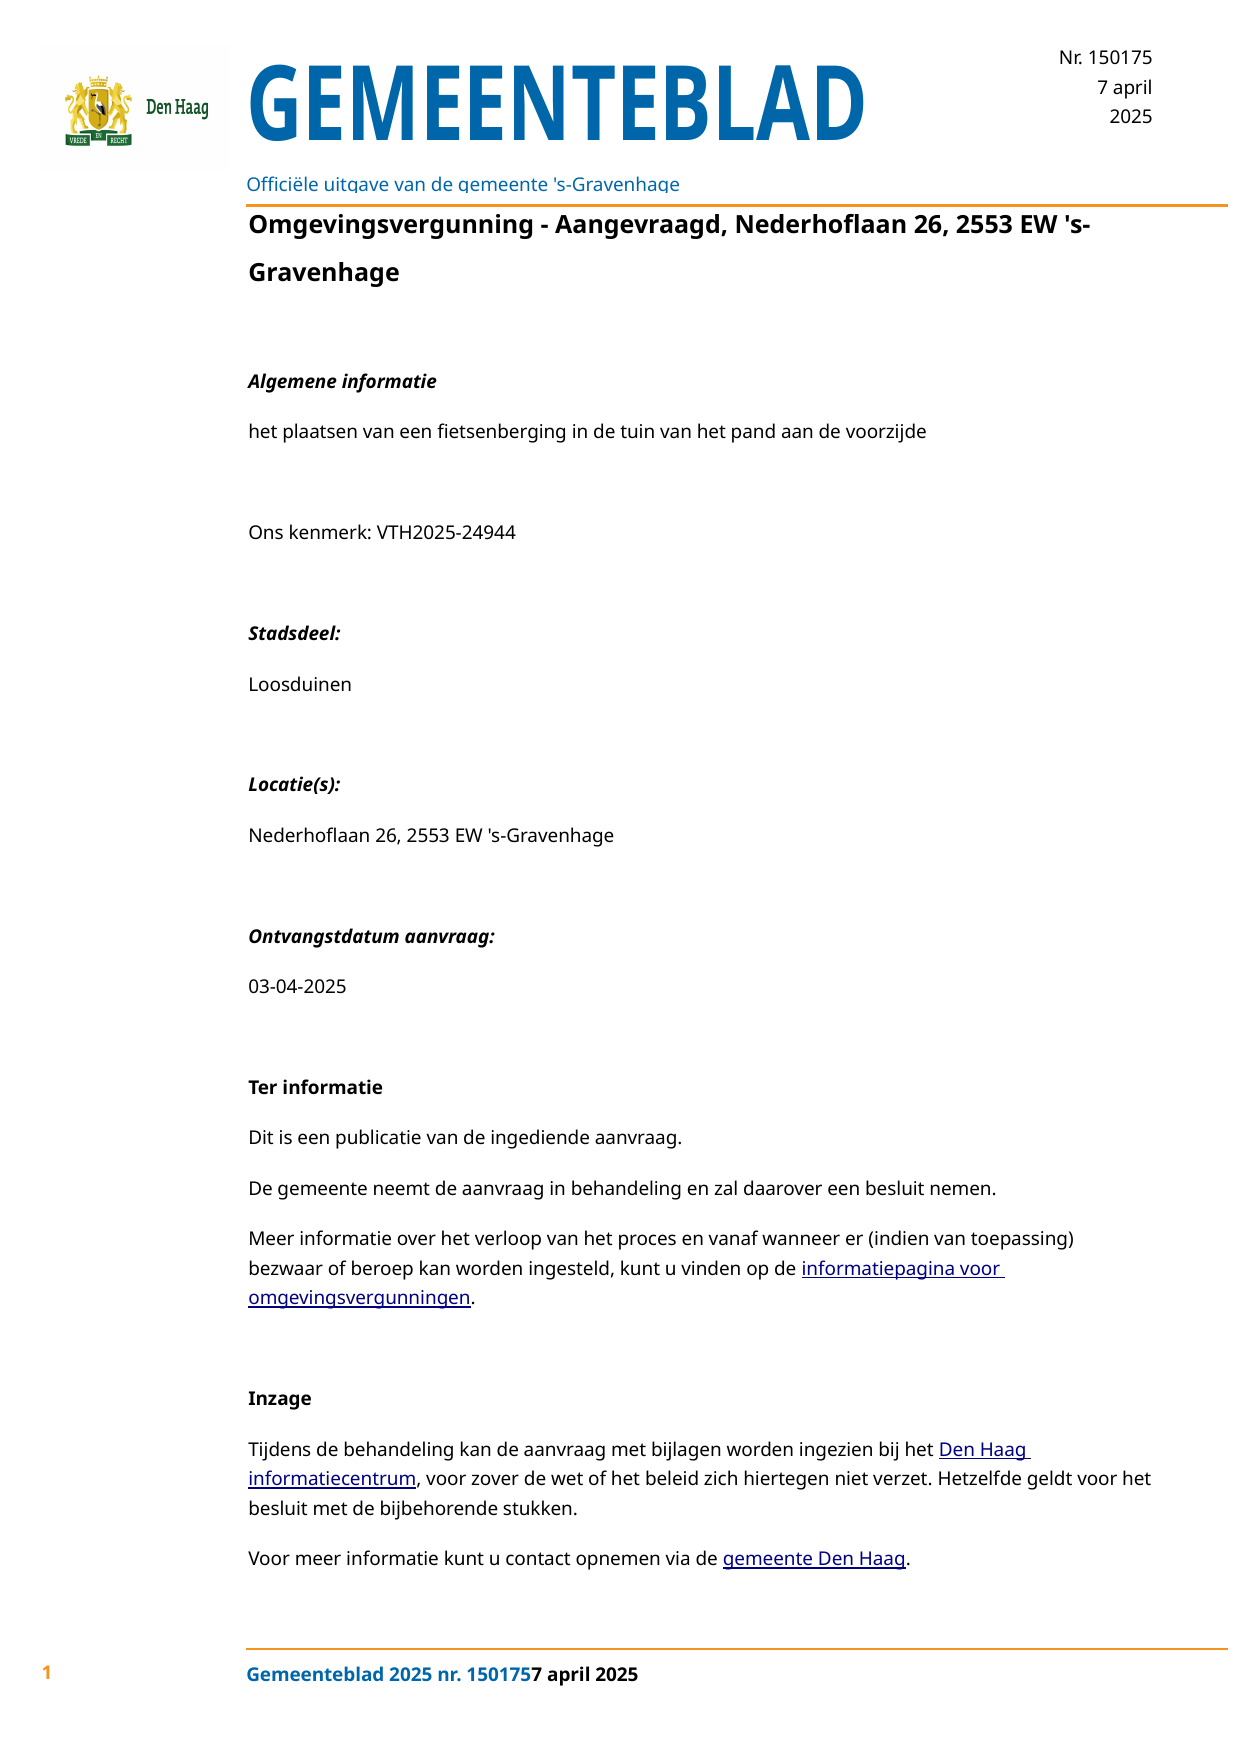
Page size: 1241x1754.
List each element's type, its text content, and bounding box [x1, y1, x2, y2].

text 03-04-2025 [248, 973, 1152, 999]
text Locatie(s): [248, 772, 1152, 797]
text Stadsdeel: [248, 620, 1152, 646]
text Ter informatie [248, 1074, 1152, 1100]
text het plaatsen van een fietsenberging in de tuin van het pand aan de voorzijde [248, 419, 1152, 444]
picture [41, 47, 231, 172]
text Meer informatie over het verloop van het proces en vanaf wanneer er (indien van toepassing) bezwaar of beroep kan worden ingesteld, kunt u vinden op de informatiepagina voor omgevingsvergunningen. [248, 1225, 1152, 1310]
text Omgevingsvergunning - Aangevraagd, Nederhoflaan 26, 2553 EW 's-Gravenhage [248, 207, 1152, 288]
text Inzage [248, 1385, 1152, 1411]
text Ons kenmerk: VTH2025-24944 [248, 519, 1152, 545]
text Dit is een publicatie van de ingediende aanvraag. [248, 1124, 1152, 1150]
text Nederhoflaan 26, 2553 EW 's-Gravenhage [248, 822, 1152, 848]
text Tijdens de behandeling kan de aanvraag met bijlagen worden ingezien bij het Den Haag informatiecentrum, voor zover de wet of het beleid zich hiertegen niet verzet. Hetzelfde geldt voor het besluit met de bijbehorende stukken. [248, 1436, 1152, 1521]
text Voor meer informatie kunt u contact opnemen via de gemeente Den Haag. [248, 1545, 1152, 1571]
text Loosduinen [248, 671, 1152, 697]
text De gemeente neemt de aanvraag in behandeling en zal daarover een besluit nemen. [248, 1175, 1152, 1201]
text Algemene informatie [248, 368, 1152, 394]
text Ontvangstdatum aanvraag: [248, 923, 1152, 949]
